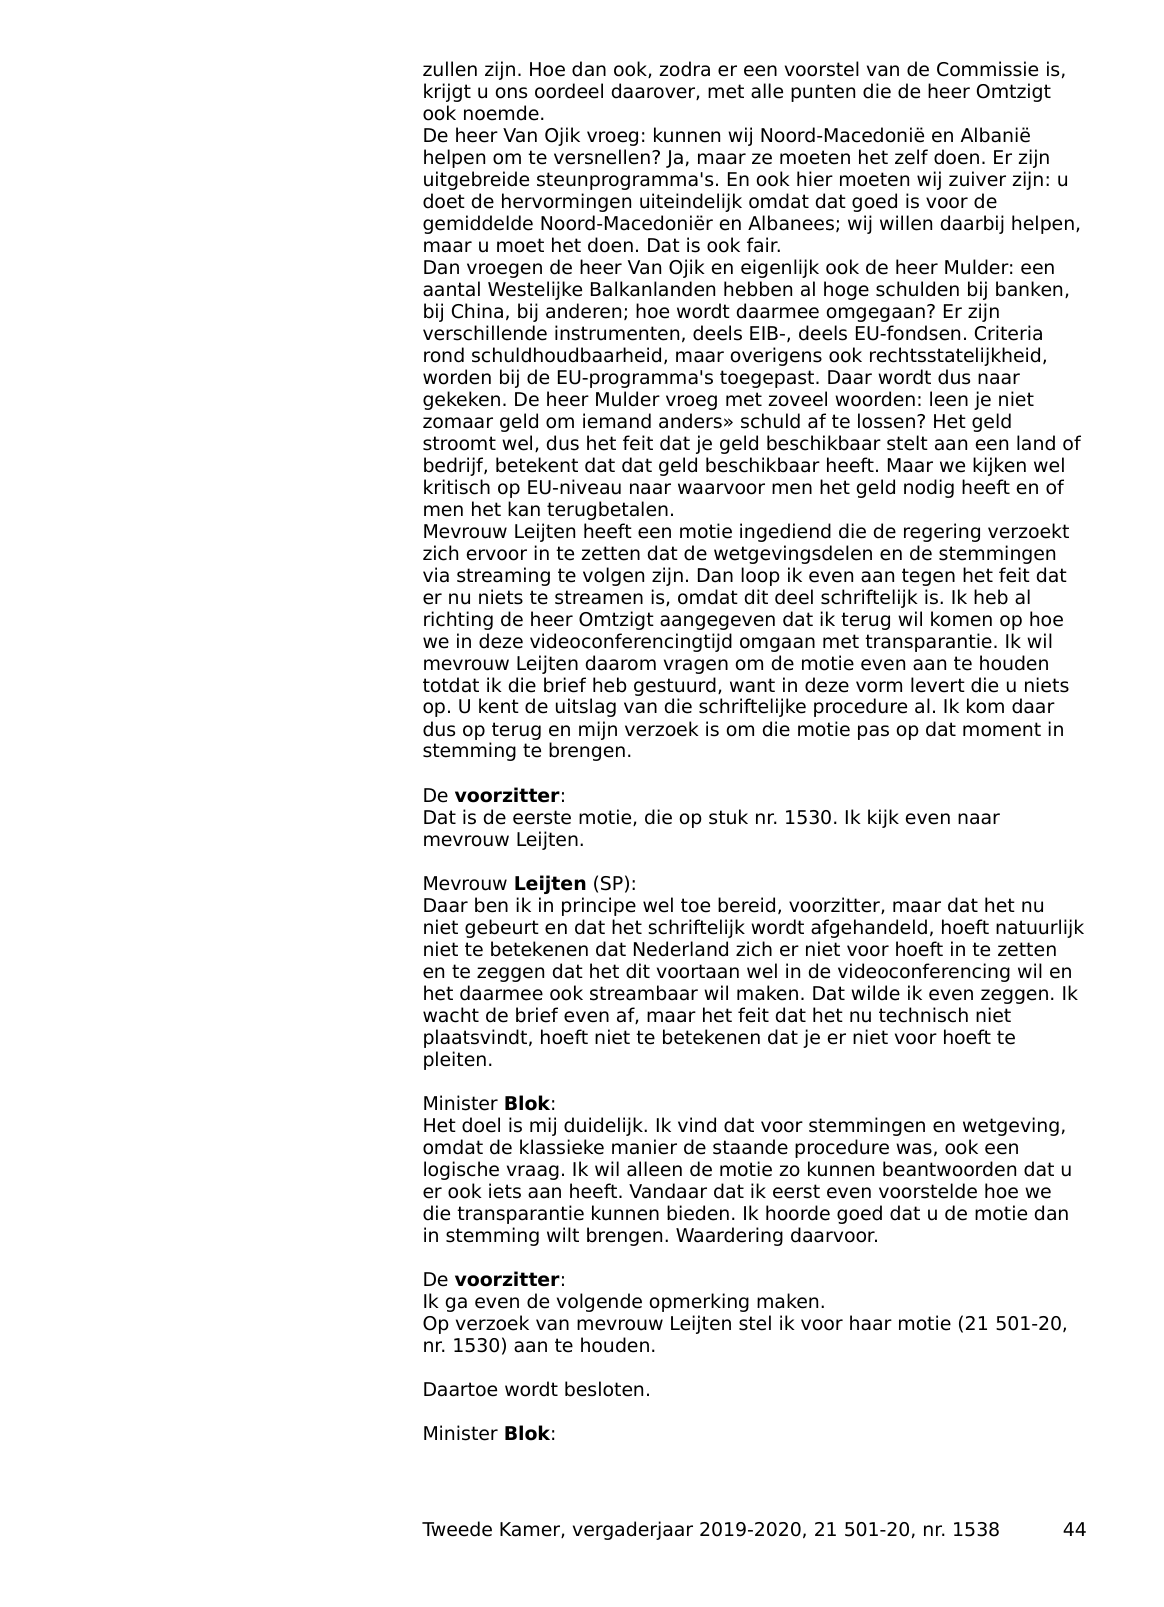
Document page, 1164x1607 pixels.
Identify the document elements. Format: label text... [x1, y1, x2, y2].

text De voorzitter: [422, 1269, 1087, 1291]
text Dat is de eerste motie, die op stuk nr. 1530. Ik kijk even naar mevrouw Leijten. [422, 807, 1087, 851]
text Dan vroegen de heer Van Ojik en eigenlijk ook de heer Mulder: een aantal Westelijke Balkanlanden hebben al hoge schulden bij banken, bij China, bij anderen; hoe wordt daarmee omgegaan? Er zijn verschillende instrumenten, deels EIB-, deels EU-fondsen. Criteria rond schuldhoudbaarheid, maar overigens ook rechtsstatelijkheid, worden bij de EU-programma's toegepast. Daar wordt dus naar gekeken. De heer Mulder vroeg met zoveel woorden: leen je niet zomaar geld om iemand anders» schuld af te lossen? Het geld stroomt wel, dus het feit dat je geld beschikbaar stelt aan een land of bedrijf, betekent dat dat geld beschikbaar heeft. Maar we kijken wel kritisch op EU-niveau naar waarvoor men het geld nodig heeft en of men het kan terugbetalen. [422, 257, 1087, 521]
text Het doel is mij duidelijk. Ik vind dat voor stemmingen en wetgeving, omdat de klassieke manier de staande procedure was, ook een logische vraag. Ik wil alleen de motie zo kunnen beantwoorden dat u er ook iets aan heeft. Vandaar dat ik eerst even voorstelde hoe we die transparantie kunnen bieden. Ik hoorde goed dat u de motie dan in stemming wilt brengen. Waardering daarvoor. [422, 1115, 1087, 1247]
text zullen zijn. Hoe dan ook, zodra er een voorstel van de Commissie is, krijgt u ons oordeel daarover, met alle punten die de heer Omtzigt ook noemde. [422, 59, 1087, 125]
text De heer Van Ojik vroeg: kunnen wij Noord-Macedonië en Albanië helpen om te versnellen? Ja, maar ze moeten het zelf doen. Er zijn uitgebreide steunprogramma's. En ook hier moeten wij zuiver zijn: u doet de hervormingen uiteindelijk omdat dat goed is voor de gemiddelde Noord-Macedoniër en Albanees; wij willen daarbij helpen, maar u moet het doen. Dat is ook fair. [422, 125, 1087, 257]
text De voorzitter: [422, 784, 1087, 807]
text Ik ga even de volgende opmerking maken. [422, 1291, 1087, 1313]
text Daar ben ik in principe wel toe bereid, voorzitter, maar dat het nu niet gebeurt en dat het schriftelijk wordt afgehandeld, hoeft natuurlijk niet te betekenen dat Nederland zich er niet voor hoeft in te zetten en te zeggen dat het dit voortaan wel in de videoconferencing wil en het daarmee ook streambaar wil maken. Dat wilde ik even zeggen. Ik wacht de brief even af, maar het feit dat het nu technisch niet plaatsvindt, hoeft niet te betekenen dat je er niet voor hoeft te pleiten. [422, 895, 1087, 1071]
text Minister Blok: [422, 1423, 1087, 1445]
text Daartoe wordt besloten. [422, 1379, 1087, 1401]
text Minister Blok: [422, 1093, 1087, 1115]
text Mevrouw Leijten (SP): [422, 873, 1087, 895]
text Op verzoek van mevrouw Leijten stel ik voor haar motie (21 501-20, nr. 1530) aan te houden. [422, 1313, 1087, 1357]
text Mevrouw Leijten heeft een motie ingediend die de regering verzoekt zich ervoor in te zetten dat de wetgevingsdelen en de stemmingen via streaming te volgen zijn. Dan loop ik even aan tegen het feit dat er nu niets te streamen is, omdat dit deel schriftelijk is. Ik heb al richting de heer Omtzigt aangegeven dat ik terug wil komen op hoe we in deze videoconferencingtijd omgaan met transparantie. Ik wil mevrouw Leijten daarom vragen om de motie even aan te houden totdat ik die brief heb gestuurd, want in deze vorm levert die u niets op. U kent de uitslag van die schriftelijke procedure al. Ik kom daar dus op terug en mijn verzoek is om die motie pas op dat moment in stemming te brengen. [422, 521, 1087, 762]
